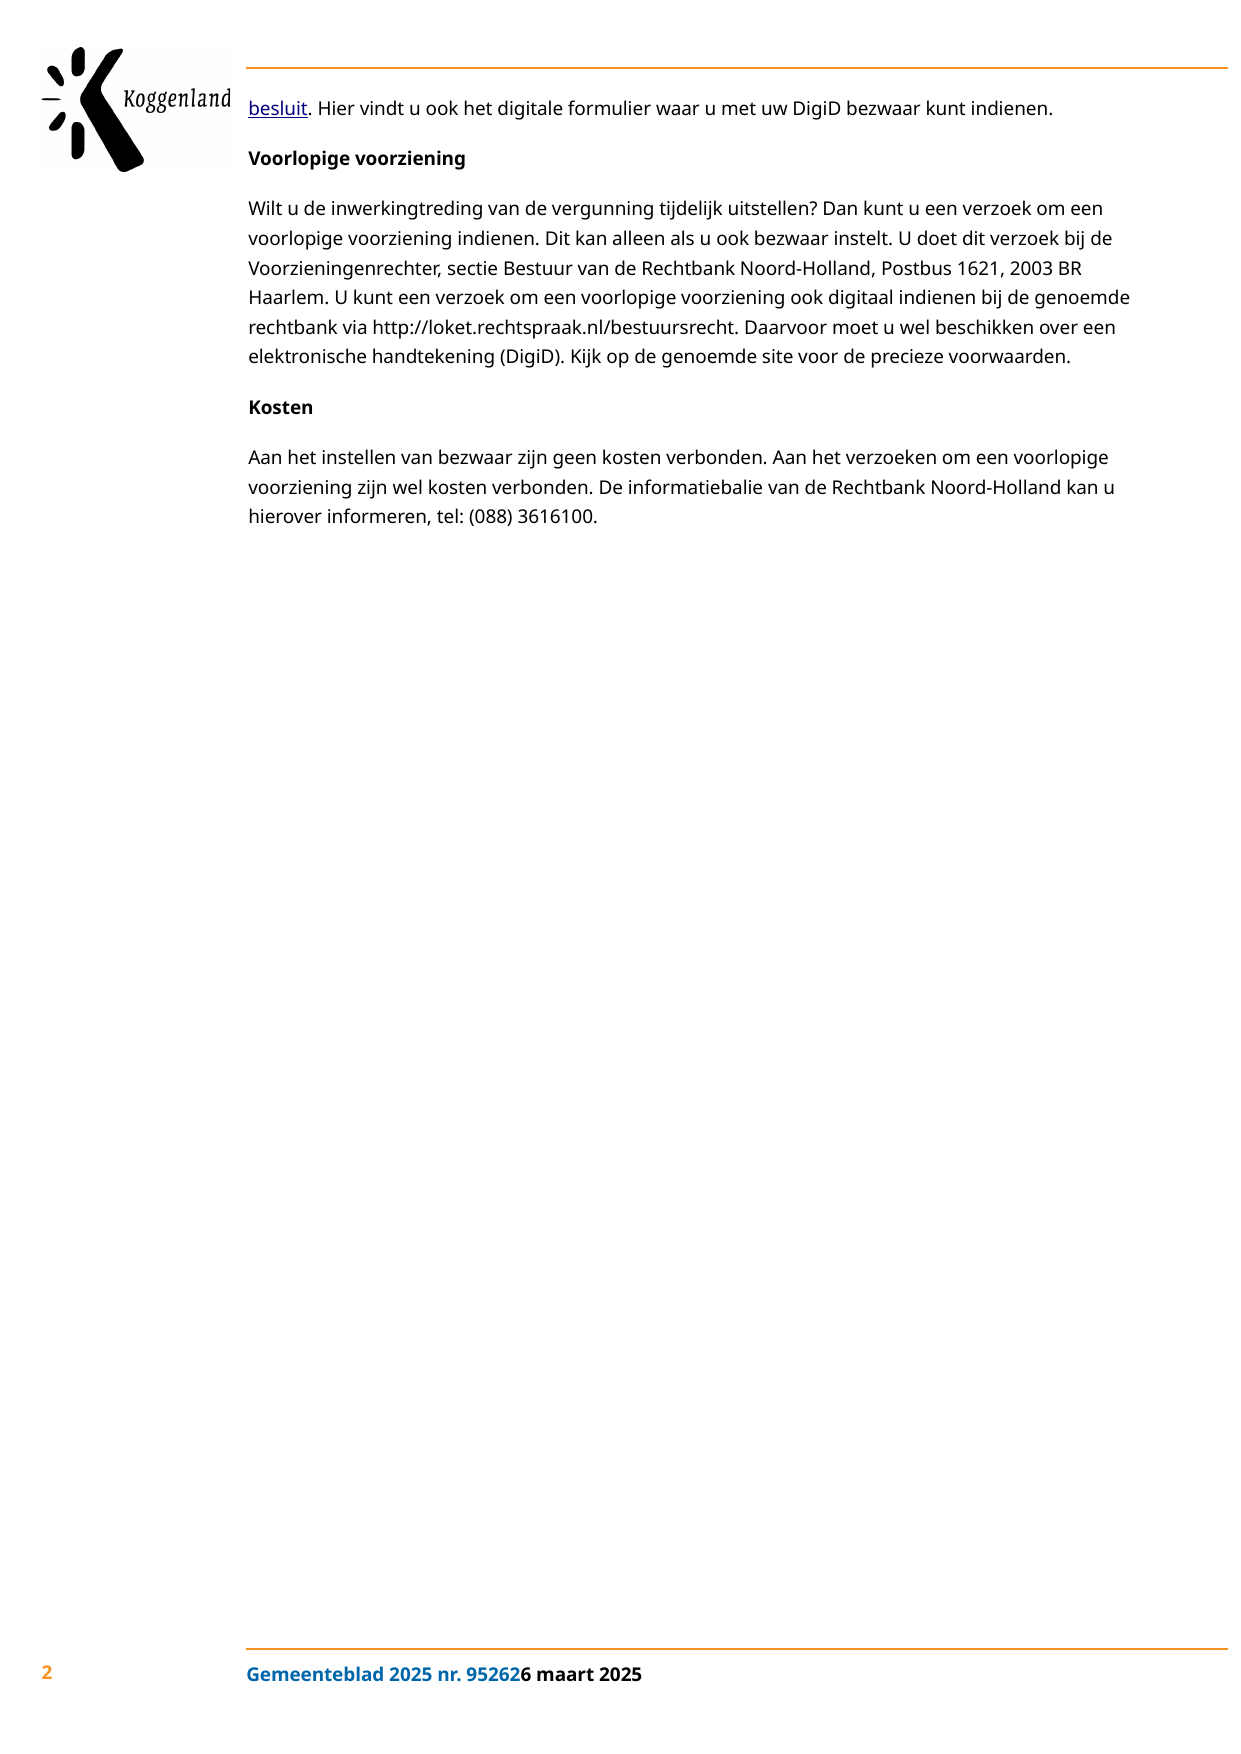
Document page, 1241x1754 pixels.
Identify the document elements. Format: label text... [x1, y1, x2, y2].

text besluit. Hier vindt u ook het digitale formulier waar u met uw DigiD bezwaar kunt indienen. [248, 95, 1152, 121]
text Aan het instellen van bezwaar zijn geen kosten verbonden. Aan het verzoeken om een voorlopige voorziening zijn wel kosten verbonden. De informatiebalie van de Rechtbank Noord-Holland kan u hierover informeren, tel: (088) 3616100. [248, 444, 1152, 529]
text Wilt u de inwerkingtreding van de vergunning tijdelijk uitstellen? Dan kunt u een verzoek om een voorlopige voorziening indienen. Dit kan alleen als u ook bezwaar instelt. U doet dit verzoek bij de Voorzieningenrechter, sectie Bestuur van de Rechtbank Noord-Holland, Postbus 1621, 2003 BR Haarlem. U kunt een verzoek om een voorlopige voorziening ook digitaal indienen bij de genoemde rechtbank via http://loket.rechtspraak.nl/bestuursrecht. Daarvoor moet u wel beschikken over een elektronische handtekening (DigiD). Kijk op de genoemde site voor de precieze voorwaarden. [248, 196, 1152, 369]
text Voorlopige voorziening [248, 145, 1152, 171]
picture [41, 47, 231, 172]
text Kosten [248, 394, 1152, 420]
